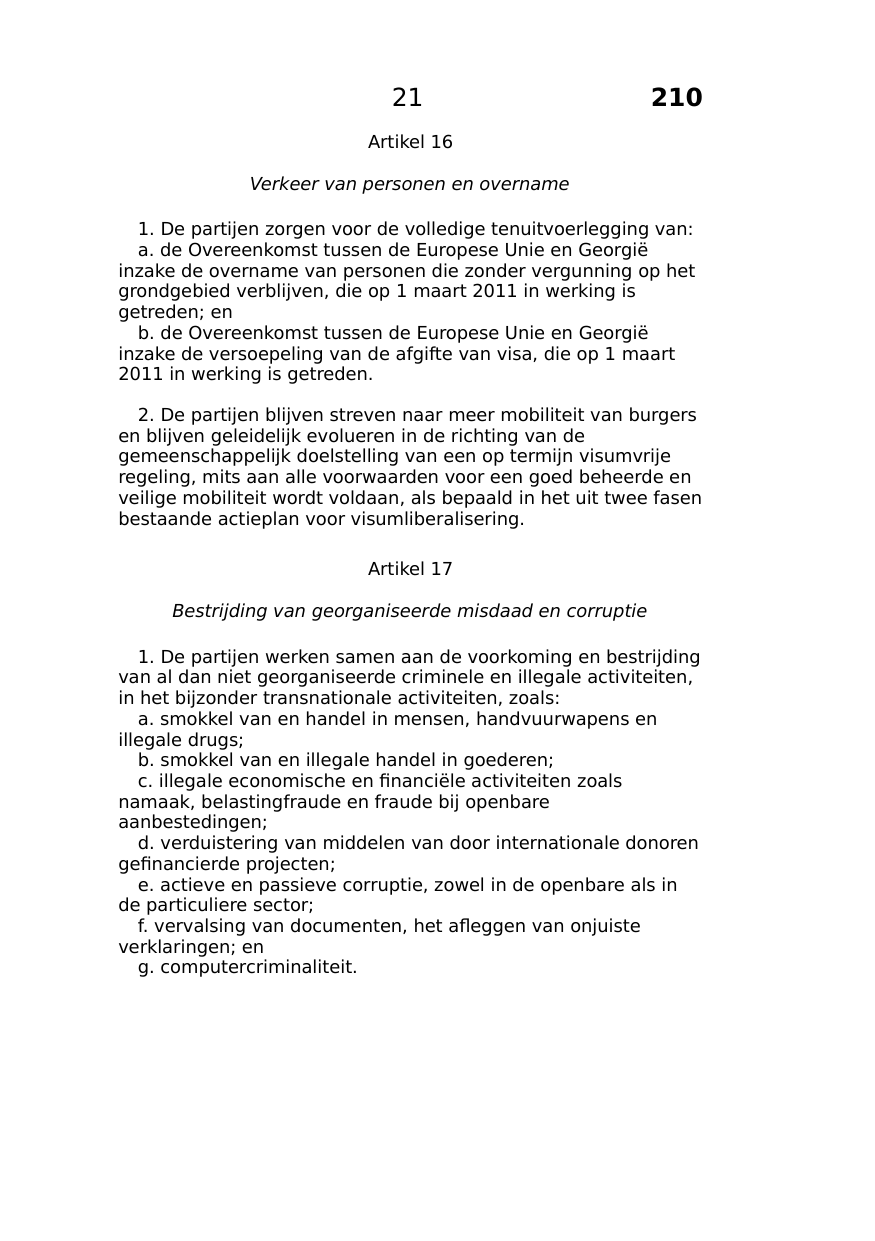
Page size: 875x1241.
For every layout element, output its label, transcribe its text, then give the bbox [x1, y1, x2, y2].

text 1. De partijen zorgen voor de volledige tenuitvoerlegging van: [118, 219, 703, 240]
text 1. De partijen werken samen aan de voorkoming en bestrijding van al dan niet georganiseerde criminele en illegale activiteiten, in het bijzonder transnationale activiteiten, zoals: [118, 646, 703, 709]
text a. smokkel van en handel in mensen, handvuurwapens en illegale drugs; [118, 709, 703, 750]
text 2. De partijen blijven streven naar meer mobiliteit van burgers en blijven geleidelijk evolueren in de richting van de gemeenschappelijk doelstelling van een op termijn visumvrije regeling, mits aan alle voorwaarden voor een goed beheerde en veilige mobiliteit wordt voldaan, als bepaald in het uit twee fasen bestaande actieplan voor visumliberalisering. [118, 405, 703, 529]
text b. smokkel van en illegale handel in goederen; [118, 750, 703, 771]
text g. computercriminaliteit. [118, 957, 703, 978]
text c. illegale economische en financiële activiteiten zoals namaak, belastingfraude en fraude bij openbare aanbestedingen; [118, 771, 703, 833]
text d. verduistering van middelen van door internationale donoren gefinancierde projecten; [118, 833, 703, 874]
text f. vervalsing van documenten, het afleggen van onjuiste verklaringen; en [118, 916, 703, 957]
text b. de Overeenkomst tussen de Europese Unie en Georgië inzake de versoepeling van de afgifte van visa, die op 1 maart 2011 in werking is getreden. [118, 323, 703, 385]
text a. de Overeenkomst tussen de Europese Unie en Georgië inzake de overname van personen die zonder vergunning op het grondgebied verblijven, die op 1 maart 2011 in werking is getreden; en [118, 240, 703, 323]
subtitle Artikel 17 Bestrijding van georganiseerde misdaad en corruptie [118, 559, 703, 621]
text e. actieve en passieve corruptie, zowel in de openbare als in de particuliere sector; [118, 874, 703, 916]
subtitle Artikel 16 Verkeer van personen en overname [118, 132, 703, 194]
